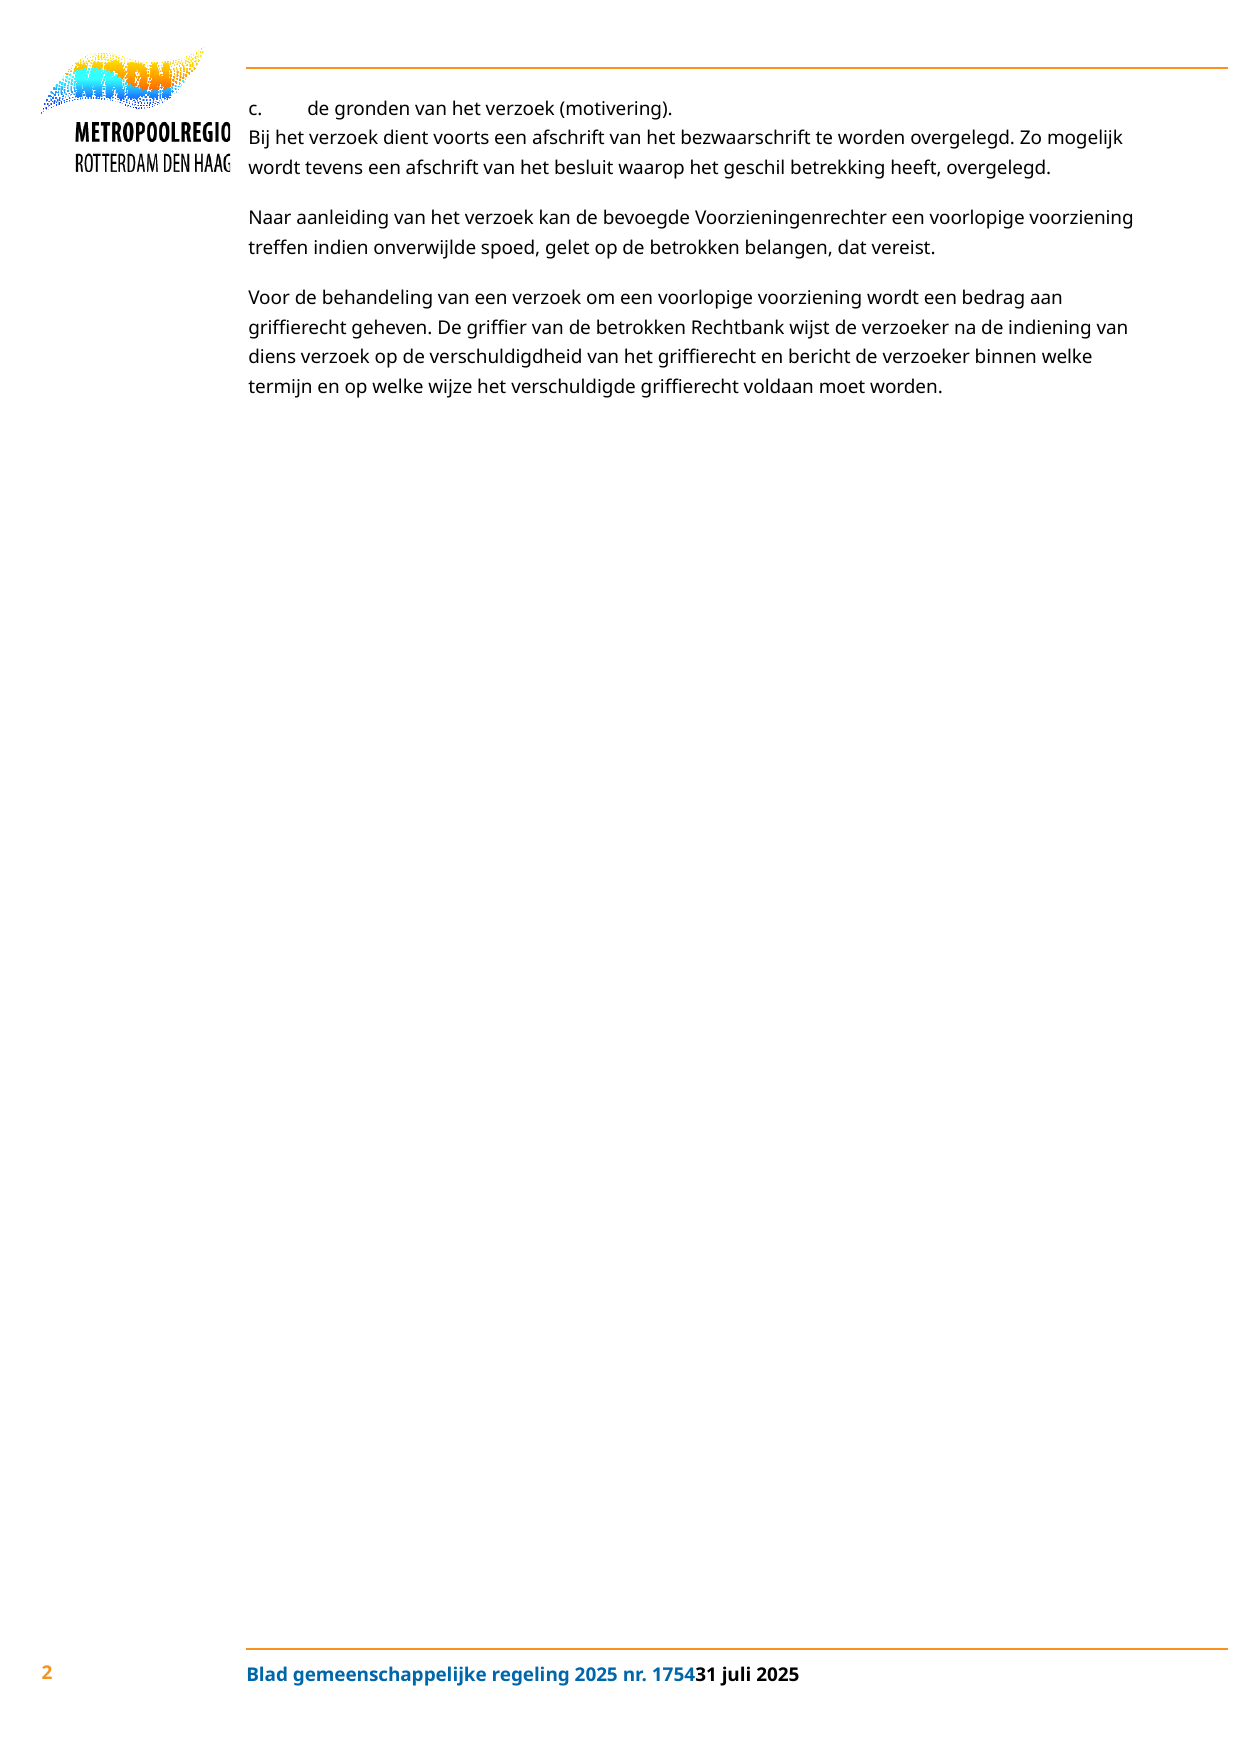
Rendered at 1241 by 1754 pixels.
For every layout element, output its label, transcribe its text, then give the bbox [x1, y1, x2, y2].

list de gronden van het verzoek (motivering). [248, 95, 1152, 121]
text Voor de behandeling van een verzoek om een voorlopige voorziening wordt een bedrag aan griffierecht geheven. De griffier van de betrokken Rechtbank wijst de verzoeker na de indiening van diens verzoek op de verschuldigdheid van het griffierecht en bericht de verzoeker binnen welke termijn en op welke wijze het verschuldigde griffierecht voldaan moet worden. [248, 284, 1152, 399]
text Naar aanleiding van het verzoek kan de bevoegde Voorzieningenrechter een voorlopige voorziening treffen indien onverwijlde spoed, gelet op de betrokken belangen, dat vereist. [248, 204, 1152, 260]
text Bij het verzoek dient voorts een afschrift van het bezwaarschrift te worden overgelegd. Zo mogelijk wordt tevens een afschrift van het besluit waarop het geschil betrekking heeft, overgelegd. [248, 124, 1152, 180]
picture [41, 47, 231, 172]
